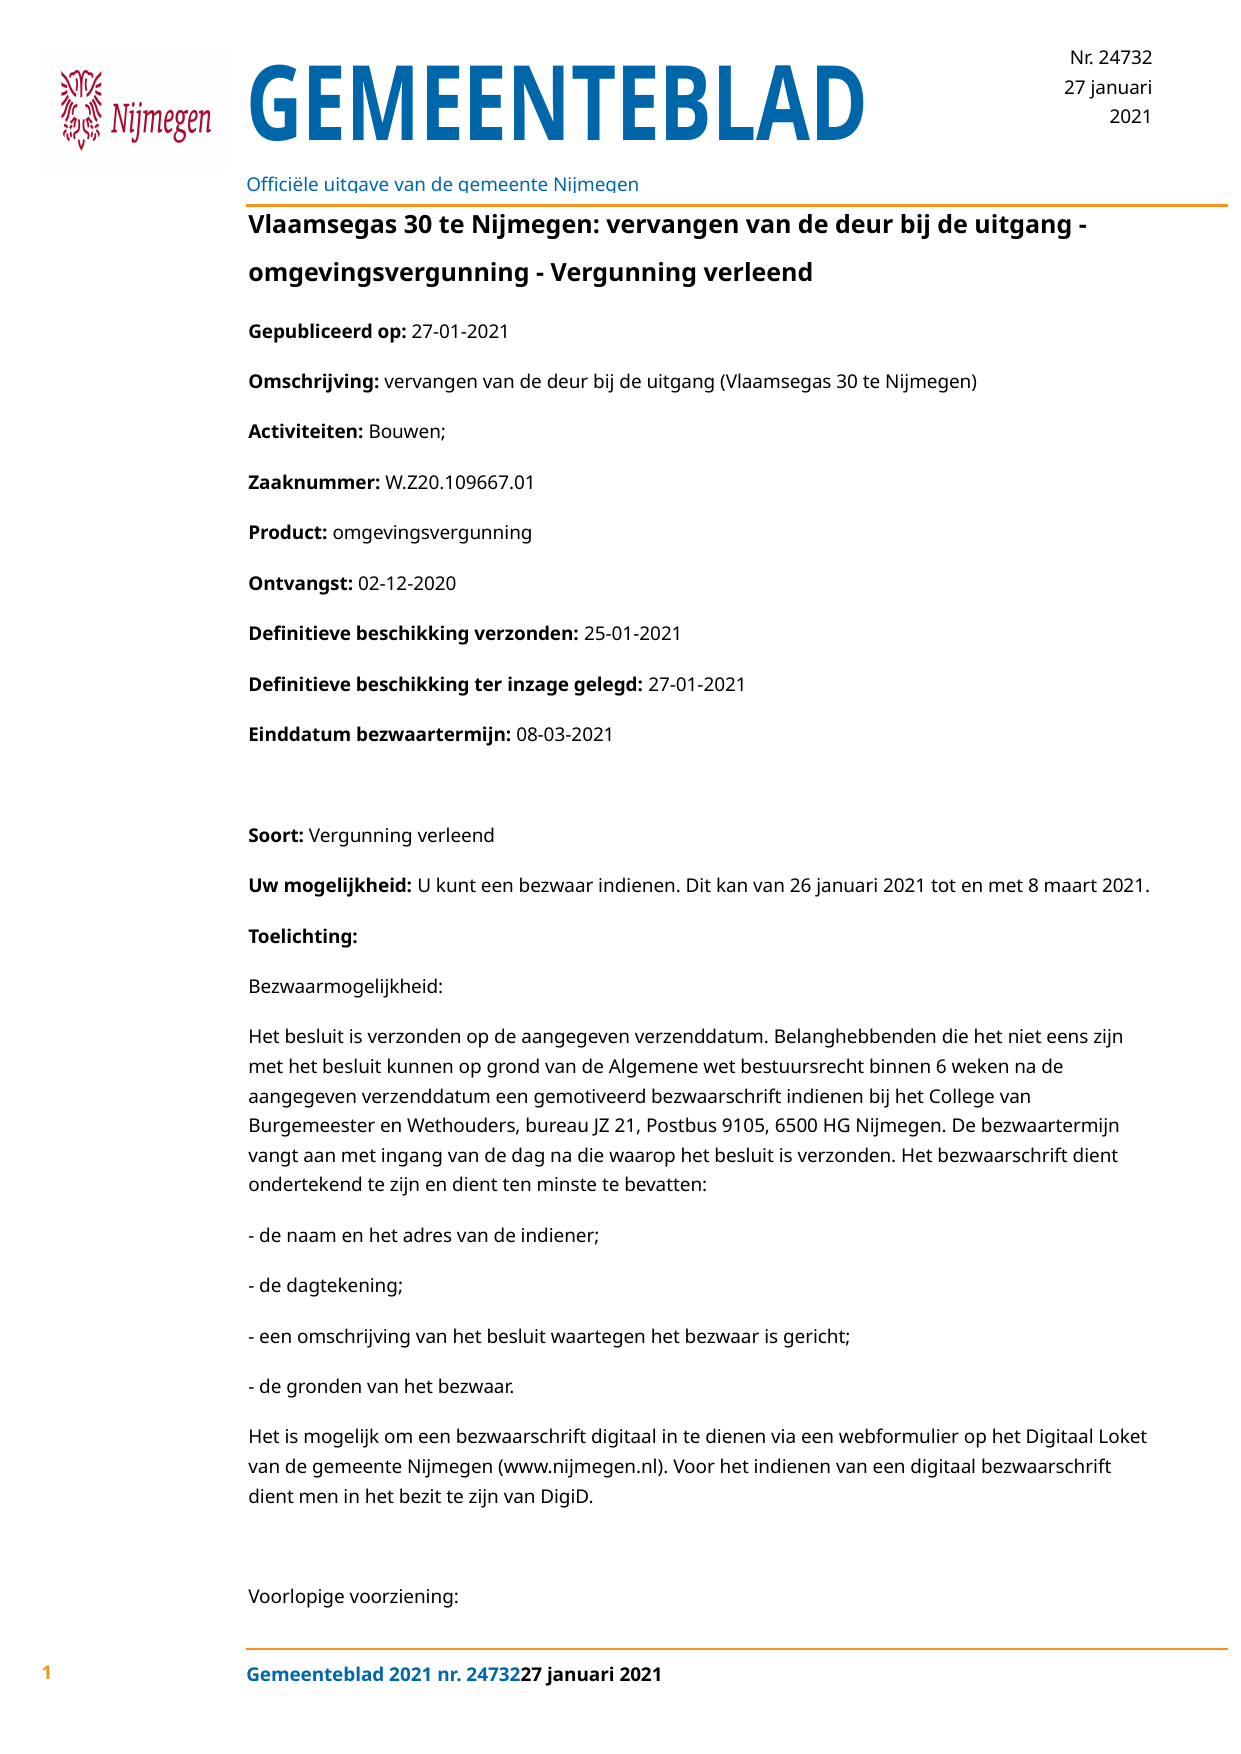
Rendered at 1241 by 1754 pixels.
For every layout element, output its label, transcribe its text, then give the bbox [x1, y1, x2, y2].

text - de gronden van het bezwaar. [248, 1373, 1152, 1399]
text Ontvangst: 02-12-2020 [248, 570, 1152, 596]
text Definitieve beschikking ter inzage gelegd: 27-01-2021 [248, 671, 1152, 697]
text Soort: Vergunning verleend [248, 822, 1152, 848]
text Toelichting: [248, 923, 1152, 949]
text Bezwaarmogelijkheid: [248, 973, 1152, 999]
text Vlaamsegas 30 te Nijmegen: vervangen van de deur bij de uitgang - omgevingsvergunning - Vergunning verleend [248, 207, 1152, 288]
text Definitieve beschikking verzonden: 25-01-2021 [248, 620, 1152, 646]
text Einddatum bezwaartermijn: 08-03-2021 [248, 721, 1152, 747]
text Uw mogelijkheid: U kunt een bezwaar indienen. Dit kan van 26 januari 2021 tot en met 8 maart 2021. [248, 872, 1152, 898]
text - de naam en het adres van de indiener; [248, 1222, 1152, 1248]
text Zaaknummer: W.Z20.109667.01 [248, 469, 1152, 495]
picture [41, 47, 231, 172]
text Gepubliceerd op: 27-01-2021 [248, 318, 1152, 344]
text Voorlopige voorziening: [248, 1584, 1152, 1609]
text Het is mogelijk om een bezwaarschrift digitaal in te dienen via een webformulier op het Digitaal Loket van de gemeente Nijmegen (www.nijmegen.nl). Voor het indienen van een digitaal bezwaarschrift dient men in het bezit te zijn van DigiD. [248, 1424, 1152, 1509]
text Het besluit is verzonden op de aangegeven verzenddatum. Belanghebbenden die het niet eens zijn met het besluit kunnen op grond van de Algemene wet bestuursrecht binnen 6 weken na de aangegeven verzenddatum een gemotiveerd bezwaarschrift indienen bij het College van Burgemeester en Wethouders, bureau JZ 21, Postbus 9105, 6500 HG Nijmegen. De bezwaartermijn vangt aan met ingang van de dag na die waarop het besluit is verzonden. Het bezwaarschrift dient ondertekend te zijn en dient ten minste te bevatten: [248, 1024, 1152, 1197]
text Omschrijving: vervangen van de deur bij de uitgang (Vlaamsegas 30 te Nijmegen) [248, 368, 1152, 394]
text - een omschrijving van het besluit waartegen het bezwaar is gericht; [248, 1323, 1152, 1349]
text - de dagtekening; [248, 1272, 1152, 1298]
text Activiteiten: Bouwen; [248, 419, 1152, 444]
text Product: omgevingsvergunning [248, 519, 1152, 545]
